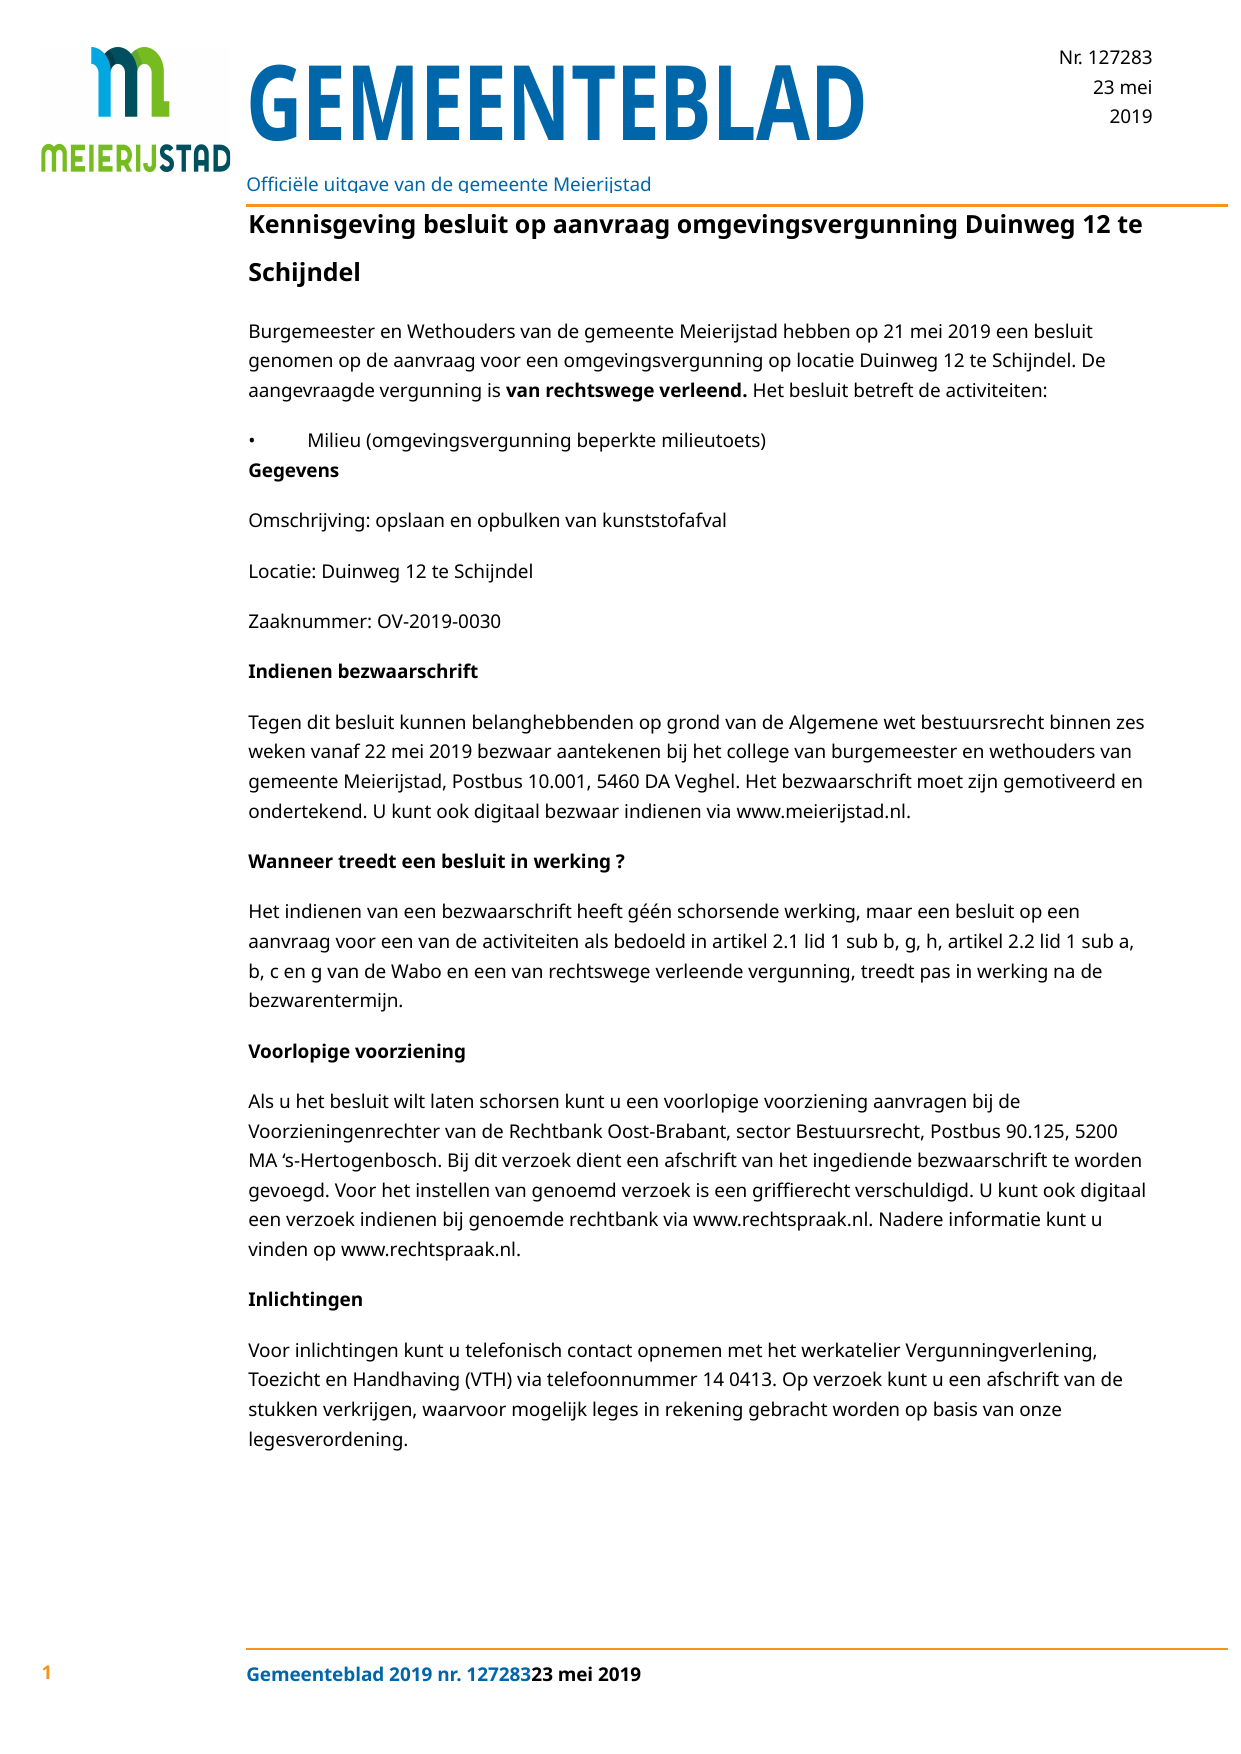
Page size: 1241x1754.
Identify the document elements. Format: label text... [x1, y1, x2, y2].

text Zaaknummer: OV-2019-0030 [248, 608, 1152, 634]
text Locatie: Duinweg 12 te Schijndel [248, 558, 1152, 584]
text Gegevens [248, 457, 1152, 483]
text Als u het besluit wilt laten schorsen kunt u een voorlopige voorziening aanvragen bij de Voorzieningenrechter van de Rechtbank Oost-Brabant, sector Bestuursrecht, Postbus 90.125, 5200 MA ‘s-Hertogenbosch. Bij dit verzoek dient een afschrift van het ingediende bezwaarschrift te worden gevoegd. Voor het instellen van genoemd verzoek is een griffierecht verschuldigd. U kunt ook digitaal een verzoek indienen bij genoemde rechtbank via www.rechtspraak.nl. Nadere informatie kunt u vinden op www.rechtspraak.nl. [248, 1088, 1152, 1262]
text Voor inlichtingen kunt u telefonisch contact opnemen met het werkatelier Vergunningverlening, Toezicht en Handhaving (VTH) via telefoonnummer 14 0413. Op verzoek kunt u een afschrift van de stukken verkrijgen, waarvoor mogelijk leges in rekening gebracht worden op basis van onze legesverordening. [248, 1337, 1152, 1452]
text Burgemeester en Wethouders van de gemeente Meierijstad hebben op 21 mei 2019 een besluit genomen op de aanvraag voor een omgevingsvergunning op locatie Duinweg 12 te Schijndel. De aangevraagde vergunning is van rechtswege verleend. Het besluit betreft de activiteiten: [248, 318, 1152, 403]
list Milieu (omgevingsvergunning beperkte milieutoets) [248, 427, 1152, 453]
text Voorlopige voorziening [248, 1038, 1152, 1064]
text Kennisgeving besluit op aanvraag omgevingsvergunning Duinweg 12 te Schijndel [248, 207, 1152, 288]
text Wanneer treedt een besluit in werking ? [248, 848, 1152, 874]
text Indienen bezwaarschrift [248, 659, 1152, 684]
picture [41, 47, 231, 172]
text Omschrijving: opslaan en opbulken van kunststofafval [248, 507, 1152, 533]
text Tegen dit besluit kunnen belanghebbenden op grond van de Algemene wet bestuursrecht binnen zes weken vanaf 22 mei 2019 bezwaar aantekenen bij het college van burgemeester en wethouders van gemeente Meierijstad, Postbus 10.001, 5460 DA Veghel. Het bezwaarschrift moet zijn gemotiveerd en ondertekend. U kunt ook digitaal bezwaar indienen via www.meierijstad.nl. [248, 709, 1152, 824]
text Inlichtingen [248, 1287, 1152, 1312]
text Het indienen van een bezwaarschrift heeft géén schorsende werking, maar een besluit op een aanvraag voor een van de activiteiten als bedoeld in artikel 2.1 lid 1 sub b, g, h, artikel 2.2 lid 1 sub a, b, c en g van de Wabo en een van rechtswege verleende vergunning, treedt pas in werking na de bezwarentermijn. [248, 899, 1152, 1013]
